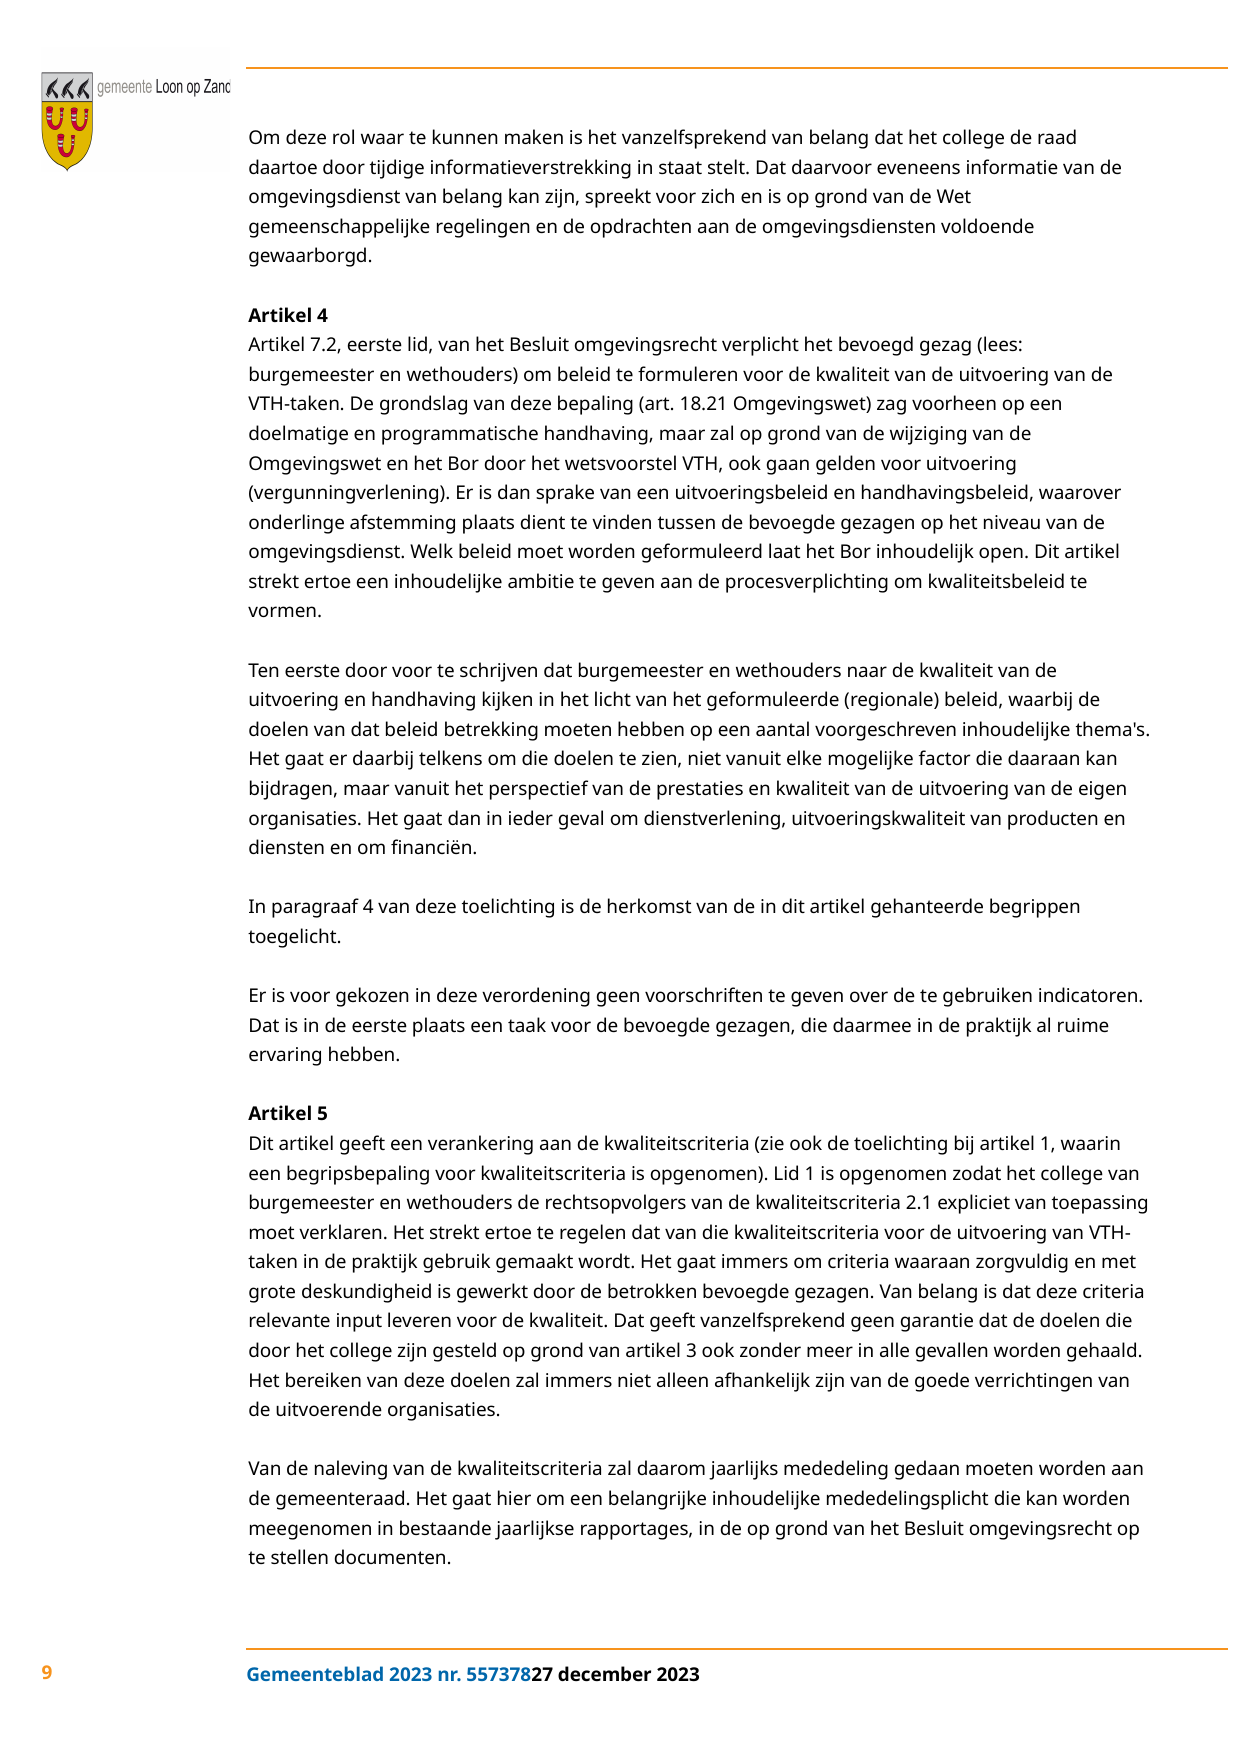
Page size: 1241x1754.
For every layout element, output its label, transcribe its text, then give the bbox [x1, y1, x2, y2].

text Om deze rol waar te kunnen maken is het vanzelfsprekend van belang dat het college de raad daartoe door tijdige informatieverstrekking in staat stelt. Dat daarvoor eveneens informatie van de omgevingsdienst van belang kan zijn, spreekt voor zich en is op grond van de Wet gemeenschappelijke regelingen en de opdrachten aan de omgevingsdiensten voldoende gewaarborgd. [248, 124, 1152, 268]
text Er is voor gekozen in deze verordening geen voorschriften te geven over de te gebruiken indicatoren. Dat is in de eerste plaats een taak voor de bevoegde gezagen, die daarmee in de praktijk al ruime ervaring hebben. [248, 982, 1152, 1067]
text Artikel 7.2, eerste lid, van het Besluit omgevingsrecht verplicht het bevoegd gezag (lees: burgemeester en wethouders) om beleid te formuleren voor de kwaliteit van de uitvoering van de VTH-taken. De grondslag van deze bepaling (art. 18.21 Omgevingswet) zag voorheen op een doelmatige en programmatische handhaving, maar zal op grond van de wijziging van de Omgevingswet en het Bor door het wetsvoorstel VTH, ook gaan gelden voor uitvoering [248, 331, 1152, 476]
picture [41, 47, 231, 172]
text Artikel 4 [248, 302, 1152, 328]
text Van de naleving van de kwaliteitscriteria zal daarom jaarlijks mededeling gedaan moeten worden aan de gemeenteraad. Het gaat hier om een belangrijke inhoudelijke mededelingsplicht die kan worden meegenomen in bestaande jaarlijkse rapportages, in de op grond van het Besluit omgevingsrecht op te stellen documenten. [248, 1456, 1152, 1570]
text In paragraaf 4 van deze toelichting is de herkomst van de in dit artikel gehanteerde begrippen toegelicht. [248, 893, 1152, 949]
text Artikel 5 [248, 1101, 1152, 1126]
text (vergunningverlening). Er is dan sprake van een uitvoeringsbeleid en handhavingsbeleid, waarover onderlinge afstemming plaats dient te vinden tussen de bevoegde gezagen op het niveau van de omgevingsdienst. Welk beleid moet worden geformuleerd laat het Bor inhoudelijk open. Dit artikel strekt ertoe een inhoudelijke ambitie te geven aan de procesverplichting om kwaliteitsbeleid te vormen. [248, 479, 1152, 623]
text Dit artikel geeft een verankering aan de kwaliteitscriteria (zie ook de toelichting bij artikel 1, waarin een begripsbepaling voor kwaliteitscriteria is opgenomen). Lid 1 is opgenomen zodat het college van burgemeester en wethouders de rechtsopvolgers van de kwaliteitscriteria 2.1 expliciet van toepassing moet verklaren. Het strekt ertoe te regelen dat van die kwaliteitscriteria voor de uitvoering van VTH-taken in de praktijk gebruik gemaakt wordt. Het gaat immers om criteria waaraan zorgvuldig en met grote deskundigheid is gewerkt door de betrokken bevoegde gezagen. Van belang is dat deze criteria relevante input leveren voor de kwaliteit. Dat geeft vanzelfsprekend geen garantie dat de doelen die door het college zijn gesteld op grond van artikel 3 ook zonder meer in alle gevallen worden gehaald. Het bereiken van deze doelen zal immers niet alleen afhankelijk zijn van de goede verrichtingen van de uitvoerende organisaties. [248, 1130, 1152, 1422]
text Ten eerste door voor te schrijven dat burgemeester en wethouders naar de kwaliteit van de uitvoering en handhaving kijken in het licht van het geformuleerde (regionale) beleid, waarbij de doelen van dat beleid betrekking moeten hebben op een aantal voorgeschreven inhoudelijke thema's. Het gaat er daarbij telkens om die doelen te zien, niet vanuit elke mogelijke factor die daaraan kan bijdragen, maar vanuit het perspectief van de prestaties en kwaliteit van de uitvoering van de eigen organisaties. Het gaat dan in ieder geval om dienstverlening, uitvoeringskwaliteit van producten en diensten en om financiën. [248, 657, 1152, 860]
